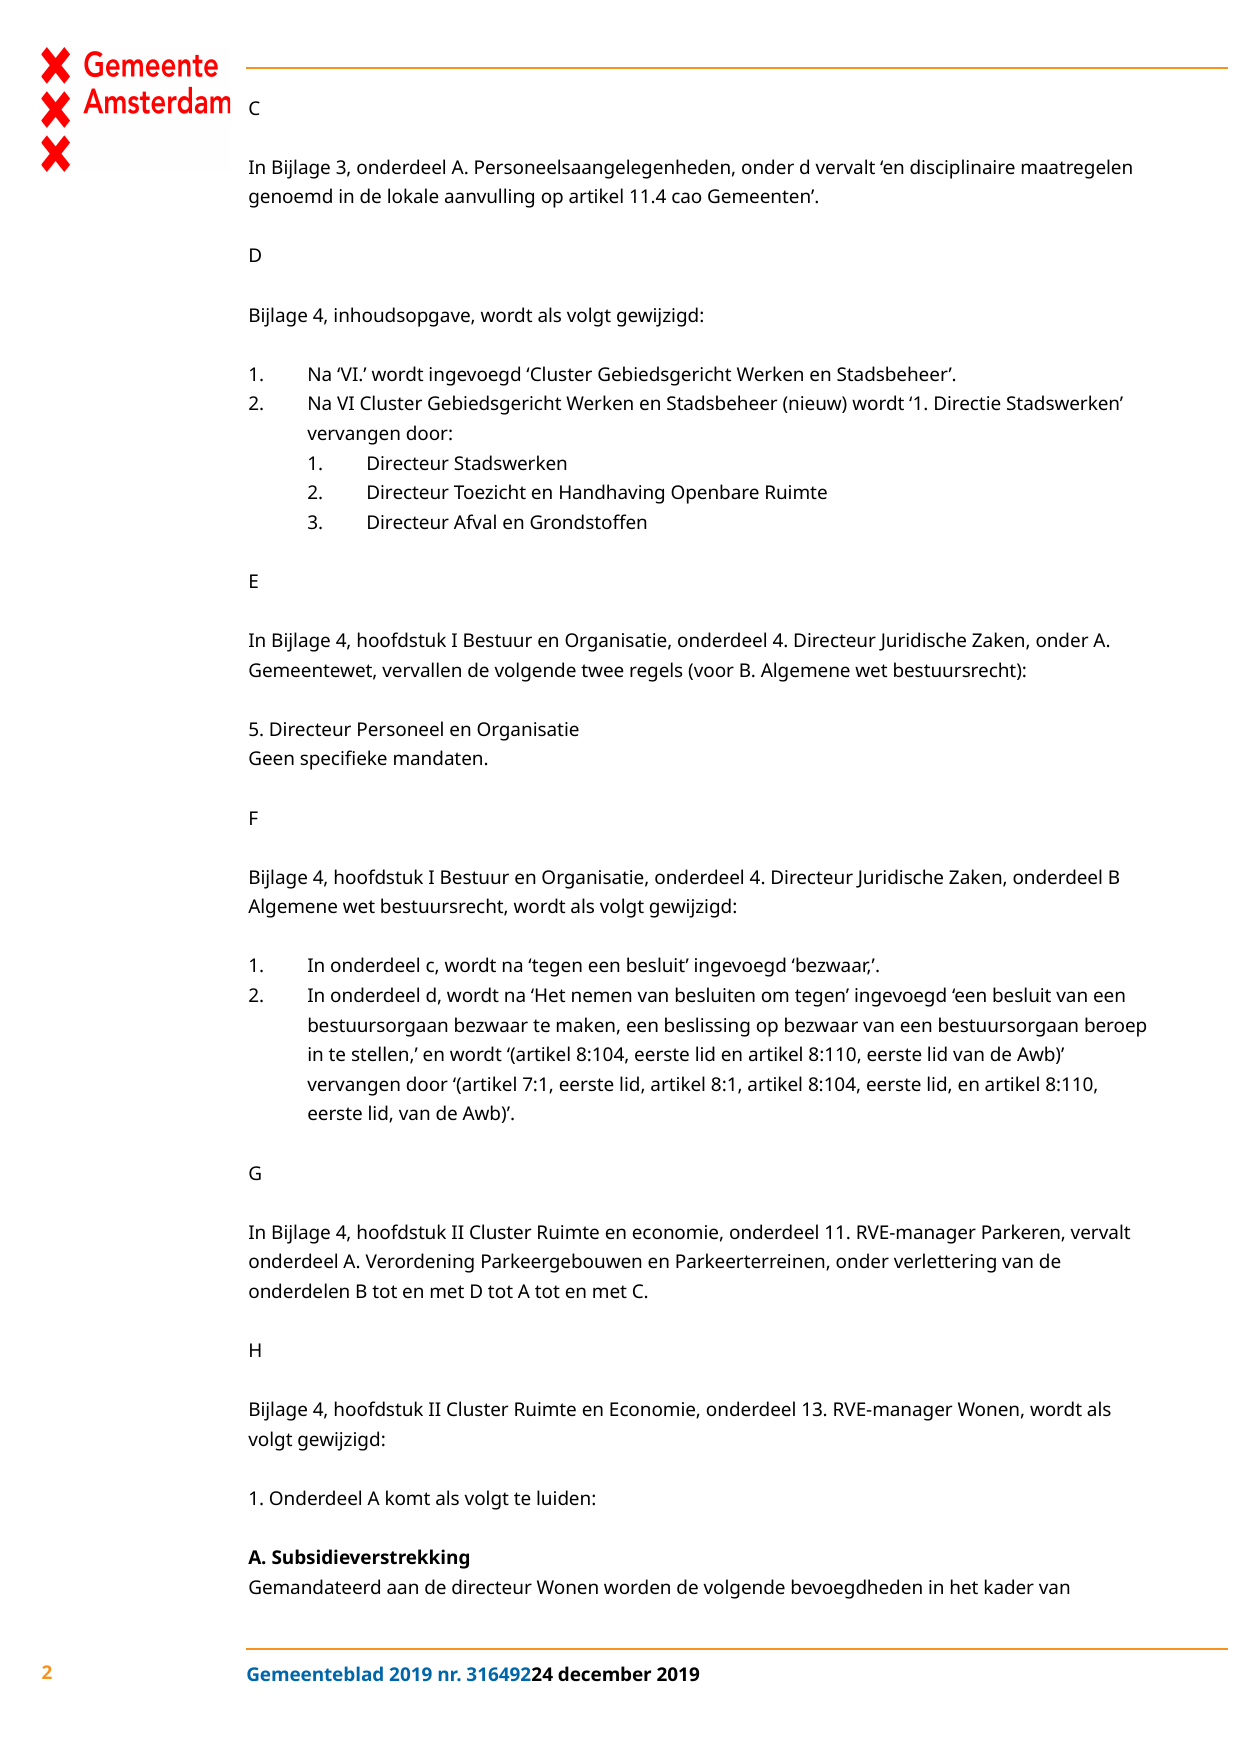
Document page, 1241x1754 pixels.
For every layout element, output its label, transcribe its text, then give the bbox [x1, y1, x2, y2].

list Na ‘VI.’ wordt ingevoegd ‘Cluster Gebiedsgericht Werken en Stadsbeheer’. [248, 361, 1152, 387]
text 5. Directeur Personeel en Organisatie [248, 716, 1152, 742]
list In onderdeel d, wordt na ‘Het nemen van besluiten om tegen’ ingevoegd ‘een besluit van een bestuursorgaan bezwaar te maken, een beslissing op bezwaar van een bestuursorgaan beroep in te stellen,’ en wordt ‘(artikel 8:104, eerste lid en artikel 8:110, eerste lid van de Awb)’ vervangen door ‘(artikel 7:1, eerste lid, artikel 8:1, artikel 8:104, eerste lid, en artikel 8:110, eerste lid, van de Awb)’. [248, 982, 1152, 1126]
text C [248, 95, 1152, 121]
list Directeur Afval en Grondstoffen [307, 509, 1152, 535]
list Directeur Toezicht en Handhaving Openbare Ruimte [307, 479, 1152, 505]
text In Bijlage 4, hoofdstuk II Cluster Ruimte en economie, onderdeel 11. RVE-manager Parkeren, vervalt onderdeel A. Verordening Parkeergebouwen en Parkeerterreinen, onder verlettering van de onderdelen B tot en met D tot A tot en met C. [248, 1219, 1152, 1304]
text Geen specifieke mandaten. [248, 746, 1152, 771]
text A. Subsidieverstrekking [248, 1544, 1152, 1570]
list Na VI Cluster Gebiedsgericht Werken en Stadsbeheer (nieuw) wordt ‘1. Directie Stadswerken’ vervangen door: [248, 391, 1152, 446]
text Bijlage 4, inhoudsopgave, wordt als volgt gewijzigd: [248, 302, 1152, 328]
text E [248, 568, 1152, 594]
text F [248, 805, 1152, 831]
text D [248, 243, 1152, 268]
text Bijlage 4, hoofdstuk II Cluster Ruimte en Economie, onderdeel 13. RVE-manager Wonen, wordt als volgt gewijzigd: [248, 1396, 1152, 1452]
text G [248, 1160, 1152, 1186]
text H [248, 1337, 1152, 1363]
text Bijlage 4, hoofdstuk I Bestuur en Organisatie, onderdeel 4. Directeur Juridische Zaken, onderdeel B Algemene wet bestuursrecht, wordt als volgt gewijzigd: [248, 864, 1152, 919]
text 1. Onderdeel A komt als volgt te luiden: [248, 1485, 1152, 1511]
text In Bijlage 4, hoofdstuk I Bestuur en Organisatie, onderdeel 4. Directeur Juridische Zaken, onder A. Gemeentewet, vervallen de volgende twee regels (voor B. Algemene wet bestuursrecht): [248, 627, 1152, 683]
text In Bijlage 3, onderdeel A. Personeelsaangelegenheden, onder d vervalt ‘en disciplinaire maatregelen genoemd in de lokale aanvulling op artikel 11.4 cao Gemeenten’. [248, 154, 1152, 209]
list Directeur Stadswerken [307, 450, 1152, 476]
list In onderdeel c, wordt na ‘tegen een besluit’ ingevoegd ‘bezwaar,’. [248, 953, 1152, 978]
picture [41, 47, 231, 172]
text Gemandateerd aan de directeur Wonen worden de volgende bevoegdheden in het kader van [248, 1574, 1152, 1600]
